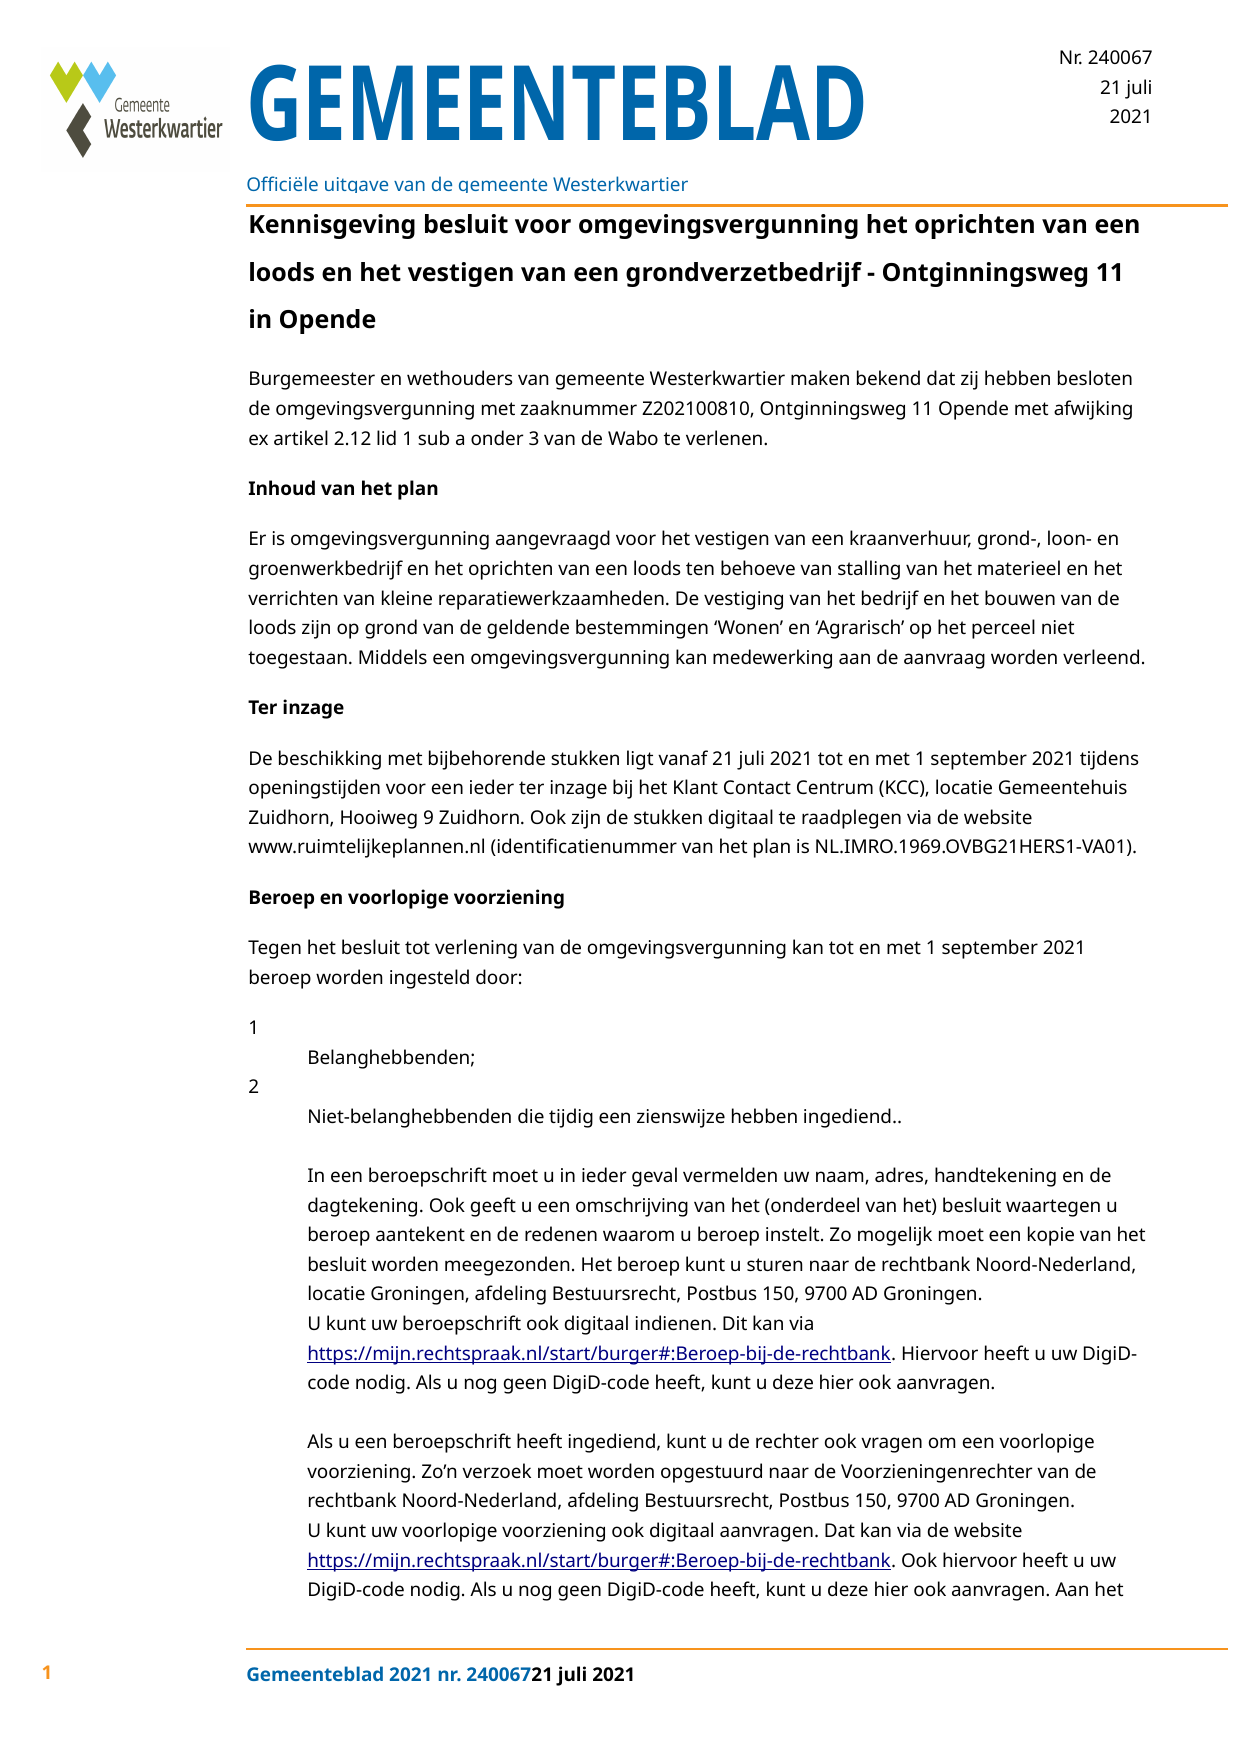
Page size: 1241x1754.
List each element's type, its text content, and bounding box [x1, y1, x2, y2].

text Inhoud van het plan [248, 475, 1152, 501]
text Burgemeester en wethouders van gemeente Westerkwartier maken bekend dat zij hebben besloten de omgevingsvergunning met zaaknummer Z202100810, Ontginningsweg 11 Opende met afwijking ex artikel 2.12 lid 1 sub a onder 3 van de Wabo te verlenen. [248, 366, 1152, 450]
list Belanghebbenden; [248, 1044, 1152, 1069]
text De beschikking met bijbehorende stukken ligt vanaf 21 juli 2021 tot en met 1 september 2021 tijdens openingstijden voor een ieder ter inzage bij het Klant Contact Centrum (KCC), locatie Gemeentehuis Zuidhorn, Hooiweg 9 Zuidhorn. Ook zijn de stukken digitaal te raadplegen via de website www.ruimtelijkeplannen.nl (identificatienummer van het plan is NL.IMRO.1969.OVBG21HERS1-VA01). [248, 745, 1152, 859]
text Beroep en voorlopige voorziening [248, 884, 1152, 909]
text Ter inzage [248, 694, 1152, 720]
picture [41, 47, 231, 172]
list Niet-belanghebbenden die tijdig een zienswijze hebben ingediend.. [248, 1103, 1152, 1129]
list U kunt uw beroepschrift ook digitaal indienen. Dit kan via https://mijn.rechtspraak.nl/start/burger#:Beroep-bij-de-rechtbank. Hiervoor heeft u uw DigiD-code nodig. Als u nog geen DigiD-code heeft, kunt u deze hier ook aanvragen. [248, 1310, 1152, 1395]
text Er is omgevingsvergunning aangevraagd voor het vestigen van een kraanverhuur, grond-, loon- en groenwerkbedrijf en het oprichten van een loods ten behoeve van stalling van het materieel en het verrichten van kleine reparatiewerkzaamheden. De vestiging van het bedrijf en het bouwen van de loods zijn op grond van de geldende bestemmingen ‘Wonen’ en ‘Agrarisch’ op het perceel niet toegestaan. Middels een omgevingsvergunning kan medewerking aan de aanvraag worden verleend. [248, 526, 1152, 669]
text Kennisgeving besluit voor omgevingsvergunning het oprichten van een loods en het vestigen van een grondverzetbedrijf - Ontginningsweg 11 in Opende [248, 207, 1152, 336]
list Als u een beroepschrift heeft ingediend, kunt u de rechter ook vragen om een voorlopige voorziening. Zo’n verzoek moet worden opgestuurd naar de Voorzieningenrechter van de rechtbank Noord-Nederland, afdeling Bestuursrecht, Postbus 150, 9700 AD Groningen. [248, 1428, 1152, 1513]
list In een beroepschrift moet u in ieder geval vermelden uw naam, adres, handtekening en de dagtekening. Ook geeft u een omschrijving van het (onderdeel van het) besluit waartegen u beroep aantekent en de redenen waarom u beroep instelt. Zo mogelijk moet een kopie van het besluit worden meegezonden. Het beroep kunt u sturen naar de rechtbank Noord-Nederland, locatie Groningen, afdeling Bestuursrecht, Postbus 150, 9700 AD Groningen. [248, 1162, 1152, 1306]
list U kunt uw voorlopige voorziening ook digitaal aanvragen. Dat kan via de website https://mijn.rechtspraak.nl/start/burger#:Beroep-bij-de-rechtbank. Ook hiervoor heeft u uw DigiD-code nodig. Als u nog geen DigiD-code heeft, kunt u deze hier ook aanvragen. Aan het [248, 1517, 1152, 1602]
text Tegen het besluit tot verlening van de omgevingsvergunning kan tot en met 1 september 2021 beroep worden ingesteld door: [248, 934, 1152, 989]
